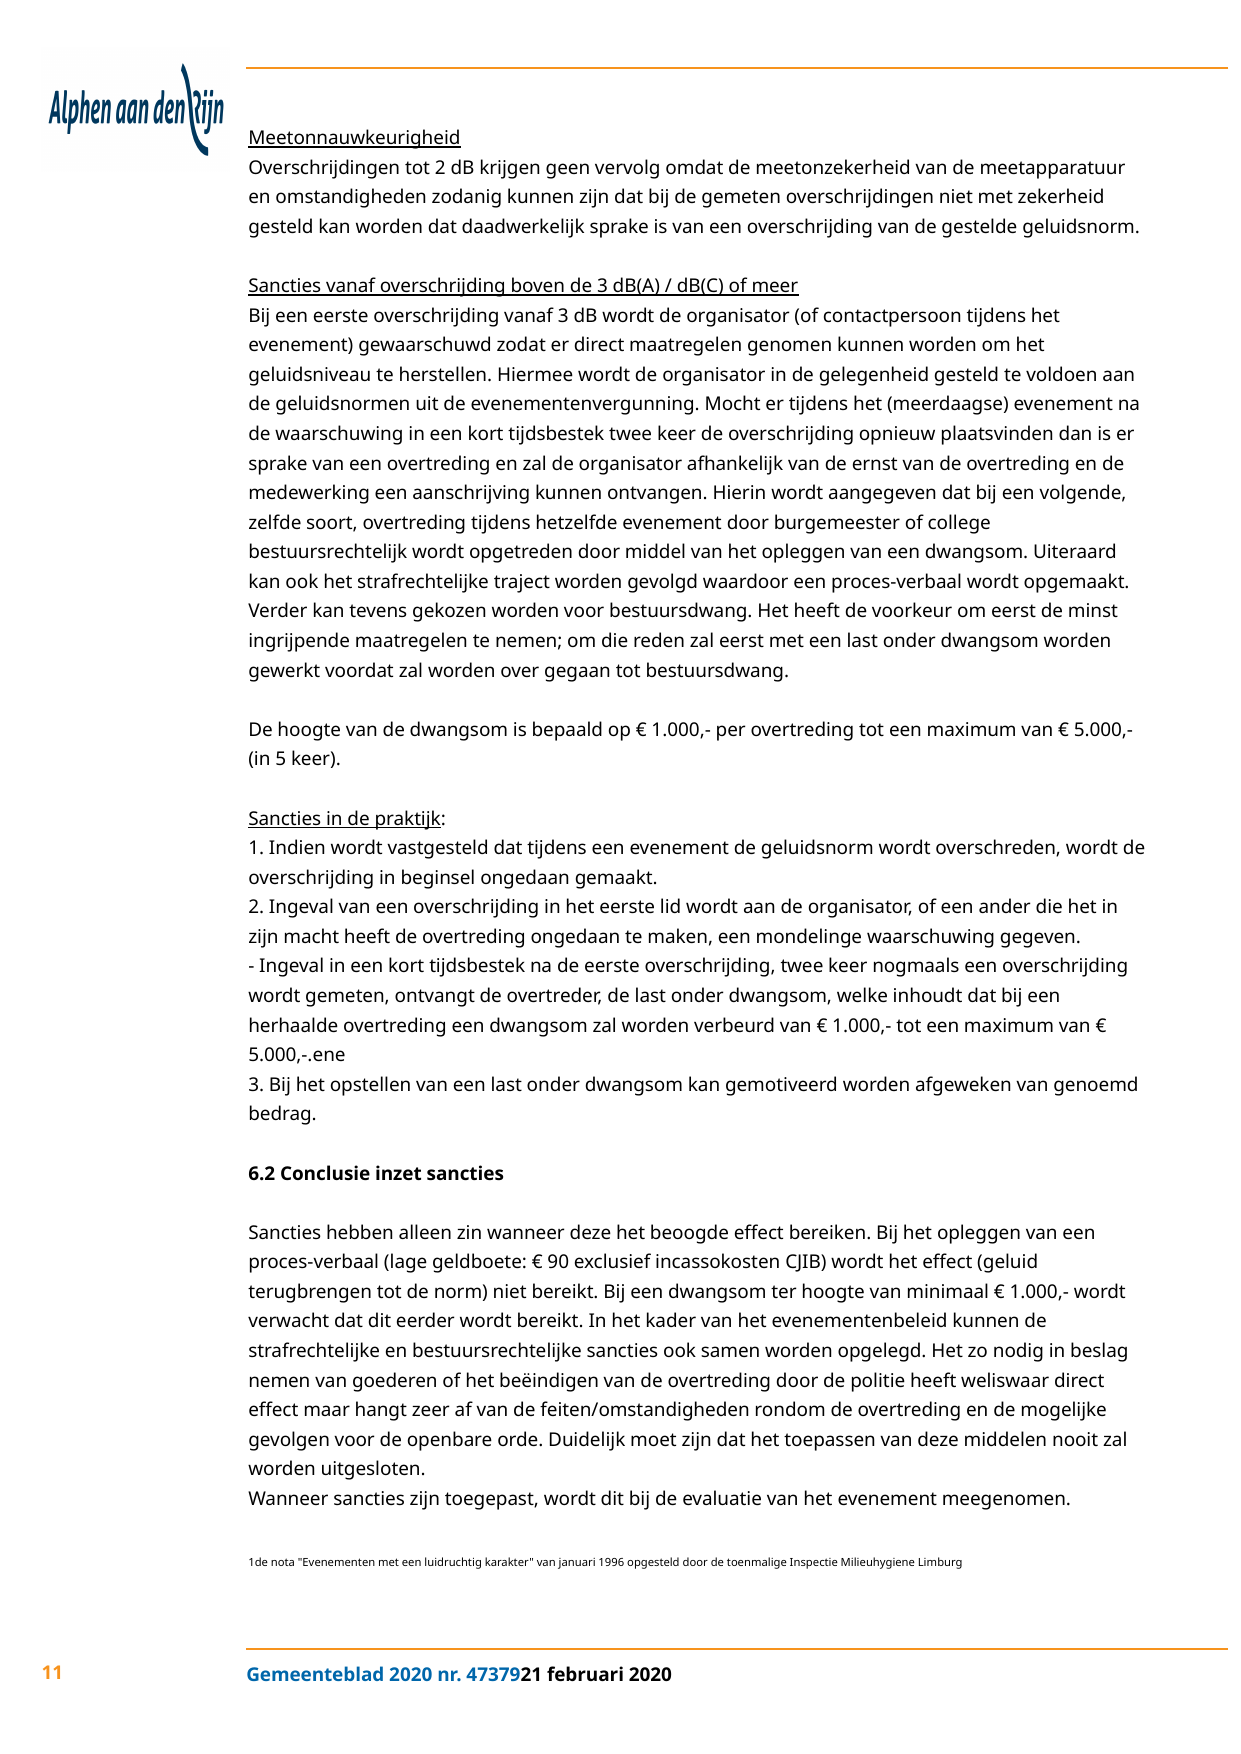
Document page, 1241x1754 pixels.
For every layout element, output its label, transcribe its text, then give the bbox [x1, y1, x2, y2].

text Wanneer sancties zijn toegepast, wordt dit bij de evaluatie van het evenement meegenomen. [248, 1485, 1152, 1511]
text - Ingeval in een kort tijdsbestek na de eerste overschrijding, twee keer nogmaals een overschrijding wordt gemeten, ontvangt de overtreder, de last onder dwangsom, welke inhoudt dat bij een herhaalde overtreding een dwangsom zal worden verbeurd van € 1.000,- tot een maximum van € 5.000,-.ene [248, 953, 1152, 1067]
text Overschrijdingen tot 2 dB krijgen geen vervolg omdat de meetonzekerheid van de meetapparatuur en omstandigheden zodanig kunnen zijn dat bij de gemeten overschrijdingen niet met zekerheid gesteld kan worden dat daadwerkelijk sprake is van een overschrijding van de gestelde geluidsnorm. [248, 154, 1152, 239]
text 1de nota "Evenementen met een luidruchtig karakter" van januari 1996 opgesteld door de toenmalige Inspectie Milieuhygiene Limburg [248, 1544, 1152, 1570]
text 3. Bij het opstellen van een last onder dwangsom kan gemotiveerd worden afgeweken van genoemd bedrag. [248, 1071, 1152, 1126]
picture [41, 47, 231, 172]
text Meetonnauwkeurigheid [248, 124, 1152, 150]
text Sancties hebben alleen zin wanneer deze het beoogde effect bereiken. Bij het opleggen van een proces-verbaal (lage geldboete: € 90 exclusief incassokosten CJIB) wordt het effect (geluid terugbrengen tot de norm) niet bereikt. Bij een dwangsom ter hoogte van minimaal € 1.000,- wordt verwacht dat dit eerder wordt bereikt. In het kader van het evenementenbeleid kunnen de strafrechtelijke en bestuursrechtelijke sancties ook samen worden opgelegd. Het zo nodig in beslag nemen van goederen of het beëindigen van de overtreding door de politie heeft weliswaar direct effect maar hangt zeer af van de feiten/omstandigheden rondom de overtreding en de mogelijke gevolgen voor de openbare orde. Duidelijk moet zijn dat het toepassen van deze middelen nooit zal worden uitgesloten. [248, 1219, 1152, 1481]
text Sancties vanaf overschrijding boven de 3 dB(A) / dB(C) of meer [248, 272, 1152, 298]
text 6.2 Conclusie inzet sancties [248, 1160, 1152, 1186]
text 2. Ingeval van een overschrijding in het eerste lid wordt aan de organisator, of een ander die het in zijn macht heeft de overtreding ongedaan te maken, een mondelinge waarschuwing gegeven. [248, 893, 1152, 949]
text De hoogte van de dwangsom is bepaald op € 1.000,- per overtreding tot een maximum van € 5.000,- (in 5 keer). [248, 716, 1152, 771]
text Bij een eerste overschrijding vanaf 3 dB wordt de organisator (of contactpersoon tijdens het evenement) gewaarschuwd zodat er direct maatregelen genomen kunnen worden om het geluidsniveau te herstellen. Hiermee wordt de organisator in de gelegenheid gesteld te voldoen aan de geluidsnormen uit de evenementenvergunning. Mocht er tijdens het (meerdaagse) evenement na de waarschuwing in een kort tijdsbestek twee keer de overschrijding opnieuw plaatsvinden dan is er sprake van een overtreding en zal de organisator afhankelijk van de ernst van de overtreding en de medewerking een aanschrijving kunnen ontvangen. Hierin wordt aangegeven dat bij een volgende, zelfde soort, overtreding tijdens hetzelfde evenement door burgemeester of college bestuursrechtelijk wordt opgetreden door middel van het opleggen van een dwangsom. Uiteraard kan ook het strafrechtelijke traject worden gevolgd waardoor een proces-verbaal wordt opgemaakt. Verder kan tevens gekozen worden voor bestuursdwang. Het heeft de voorkeur om eerst de minst ingrijpende maatregelen te nemen; om die reden zal eerst met een last onder dwangsom worden gewerkt voordat zal worden over gegaan tot bestuursdwang. [248, 302, 1152, 683]
text Sancties in de praktijk: [248, 805, 1152, 831]
text 1. Indien wordt vastgesteld dat tijdens een evenement de geluidsnorm wordt overschreden, wordt de overschrijding in beginsel ongedaan gemaakt. [248, 834, 1152, 890]
